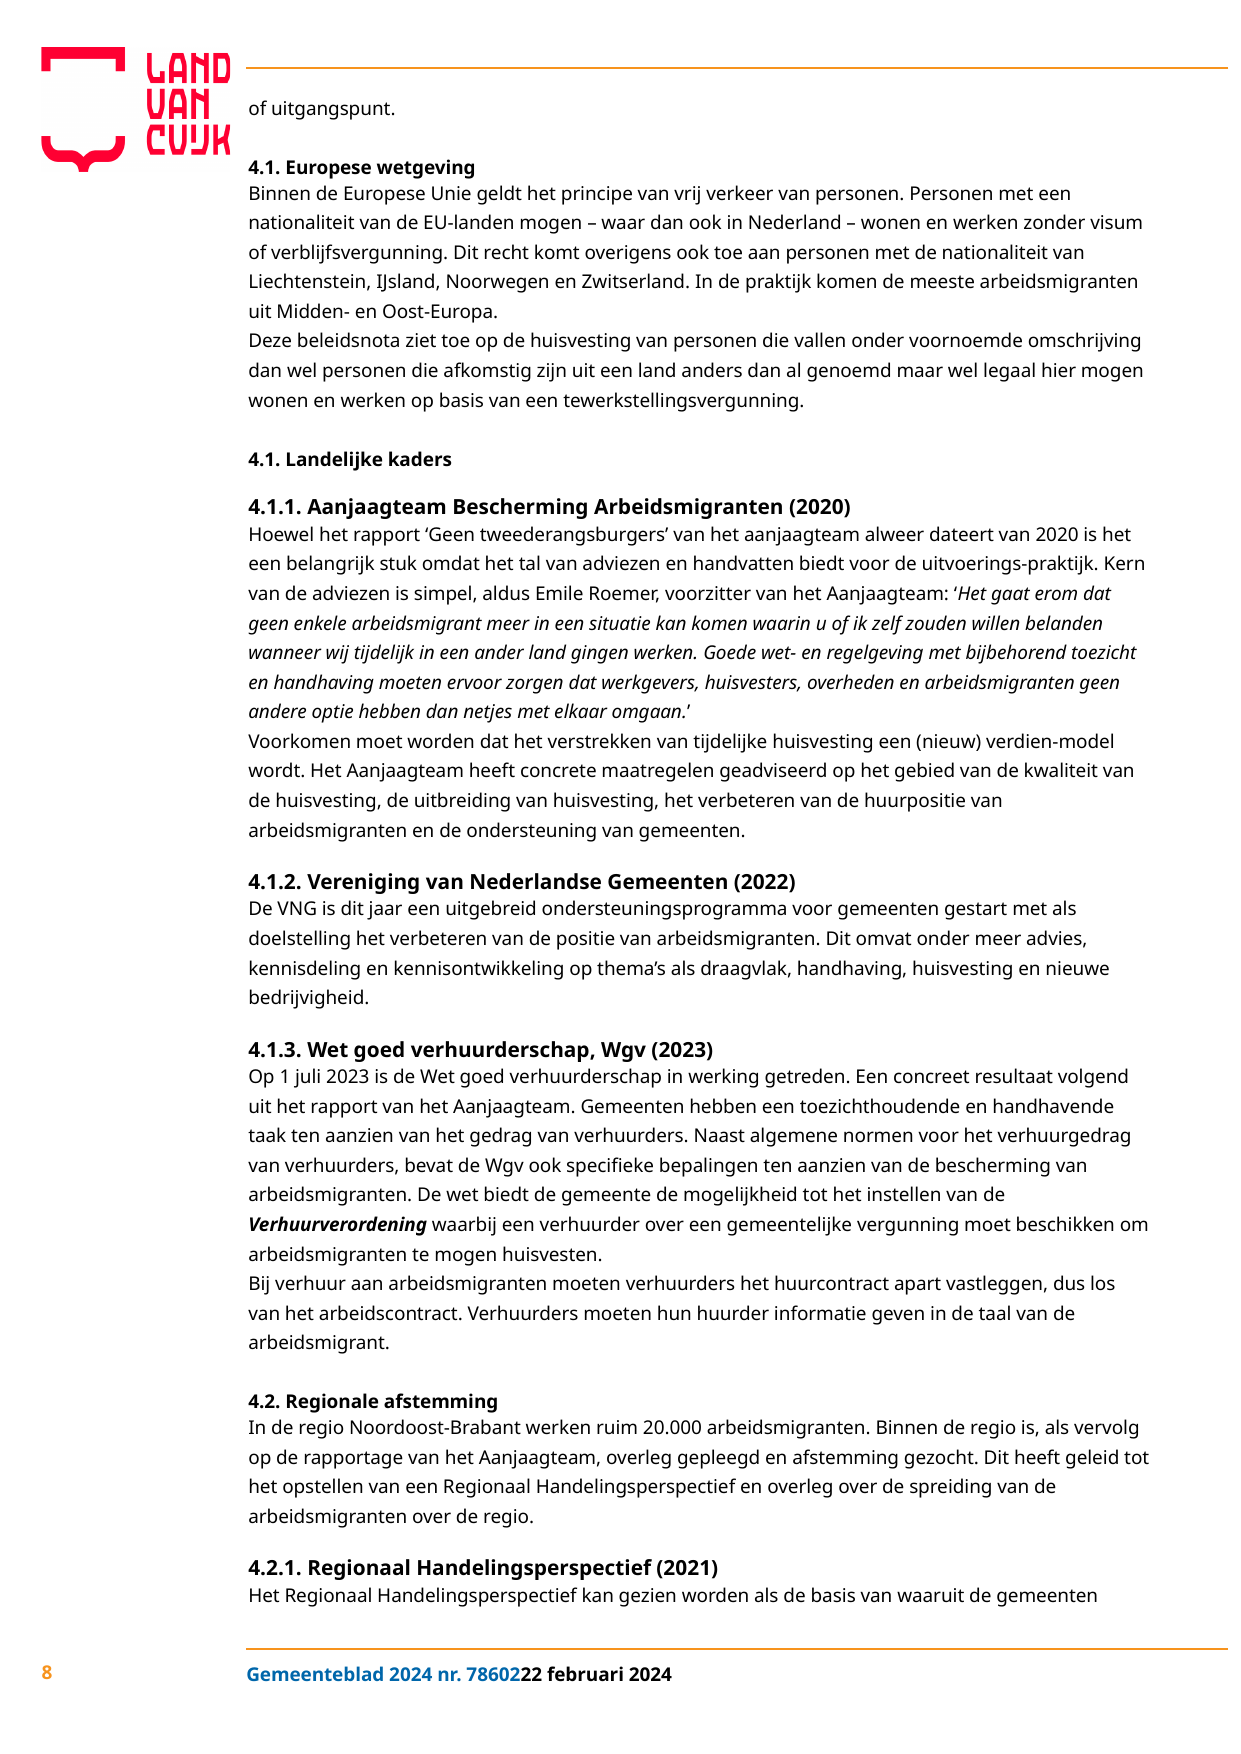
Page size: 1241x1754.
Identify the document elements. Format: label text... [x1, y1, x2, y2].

text Deze beleidsnota ziet toe op de huisvesting van personen die vallen onder voornoemde omschrijving dan wel personen die afkomstig zijn uit een land anders dan al genoemd maar wel legaal hier mogen wonen en werken op basis van een tewerkstellingsvergunning. [248, 328, 1152, 412]
text Hoewel het rapport ‘Geen tweederangsburgers’ van het aanjaagteam alweer dateert van 2020 is het een belangrijk stuk omdat het tal van adviezen en handvatten biedt voor de uitvoerings-praktijk. Kern van de adviezen is simpel, aldus Emile Roemer, voorzitter van het Aanjaagteam: ‘Het gaat erom dat geen enkele arbeidsmigrant meer in een situatie kan komen waarin u of ik zelf zouden willen belanden wanneer wij tijdelijk in een ander land gingen werken. Goede wet- en regelgeving met bijbehorend toezicht en handhaving moeten ervoor zorgen dat werkgevers, huisvesters, overheden en arbeidsmigranten geen andere optie hebben dan netjes met elkaar omgaan.’ [248, 521, 1152, 724]
text Binnen de Europese Unie geldt het principe van vrij verkeer van personen. Personen met een nationaliteit van de EU-landen mogen – waar dan ook in Nederland – wonen en werken zonder visum of verblijfsvergunning. Dit recht komt overigens ook toe aan personen met de nationaliteit van Liechtenstein, IJsland, Noorwegen en Zwitserland. In de praktijk komen de meeste arbeidsmigranten uit Midden- en Oost-Europa. [248, 180, 1152, 324]
text 4.2.1. Regionaal Handelingsperspectief (2021) [248, 1553, 1152, 1582]
text of uitgangspunt. [248, 95, 1152, 121]
text 4.2. Regionale afstemming [248, 1389, 1152, 1414]
text In de regio Noordoost-Brabant werken ruim 20.000 arbeidsmigranten. Binnen de regio is, als vervolg op de rapportage van het Aanjaagteam, overleg gepleegd en afstemming gezocht. Dit heeft geleid tot het opstellen van een Regionaal Handelingsperspectief en overleg over de spreiding van de arbeidsmigranten over de regio. [248, 1414, 1152, 1529]
text 4.1.1. Aanjaagteam Bescherming Arbeidsmigranten (2020) [248, 492, 1152, 521]
text 4.1.2. Vereniging van Nederlandse Gemeenten (2022) [248, 867, 1152, 896]
text 4.1.3. Wet goed verhuurderschap, Wgv (2023) [248, 1035, 1152, 1063]
text 4.1. Landelijke kaders [248, 446, 1152, 472]
text Op 1 juli 2023 is de Wet goed verhuurderschap in werking getreden. Een concreet resultaat volgend uit het rapport van het Aanjaagteam. Gemeenten hebben een toezichthoudende en handhavende taak ten aanzien van het gedrag van verhuurders. Naast algemene normen voor het verhuurgedrag van verhuurders, bevat de Wgv ook specifieke bepalingen ten aanzien van de bescherming van arbeidsmigranten. De wet biedt de gemeente de mogelijkheid tot het instellen van de Verhuurverordening waarbij een verhuurder over een gemeentelijke vergunning moet beschikken om arbeidsmigranten te mogen huisvesten. [248, 1063, 1152, 1266]
picture [41, 47, 231, 172]
text De VNG is dit jaar een uitgebreid ondersteuningsprogramma voor gemeenten gestart met als doelstelling het verbeteren van de positie van arbeidsmigranten. Dit omvat onder meer advies, kennisdeling en kennisontwikkeling op thema’s als draagvlak, handhaving, huisvesting en nieuwe bedrijvigheid. [248, 896, 1152, 1010]
text 4.1. Europese wetgeving [248, 154, 1152, 180]
text Het Regionaal Handelingsperspectief kan gezien worden als de basis van waaruit de gemeenten [248, 1582, 1152, 1608]
text Voorkomen moet worden dat het verstrekken van tijdelijke huisvesting een (nieuw) verdien-model wordt. Het Aanjaagteam heeft concrete maatregelen geadviseerd op het gebied van de kwaliteit van de huisvesting, de uitbreiding van huisvesting, het verbeteren van de huurpositie van arbeidsmigranten en de ondersteuning van gemeenten. [248, 728, 1152, 842]
text Bij verhuur aan arbeidsmigranten moeten verhuurders het huurcontract apart vastleggen, dus los van het arbeidscontract. Verhuurders moeten hun huurder informatie geven in de taal van de arbeidsmigrant. [248, 1270, 1152, 1355]
